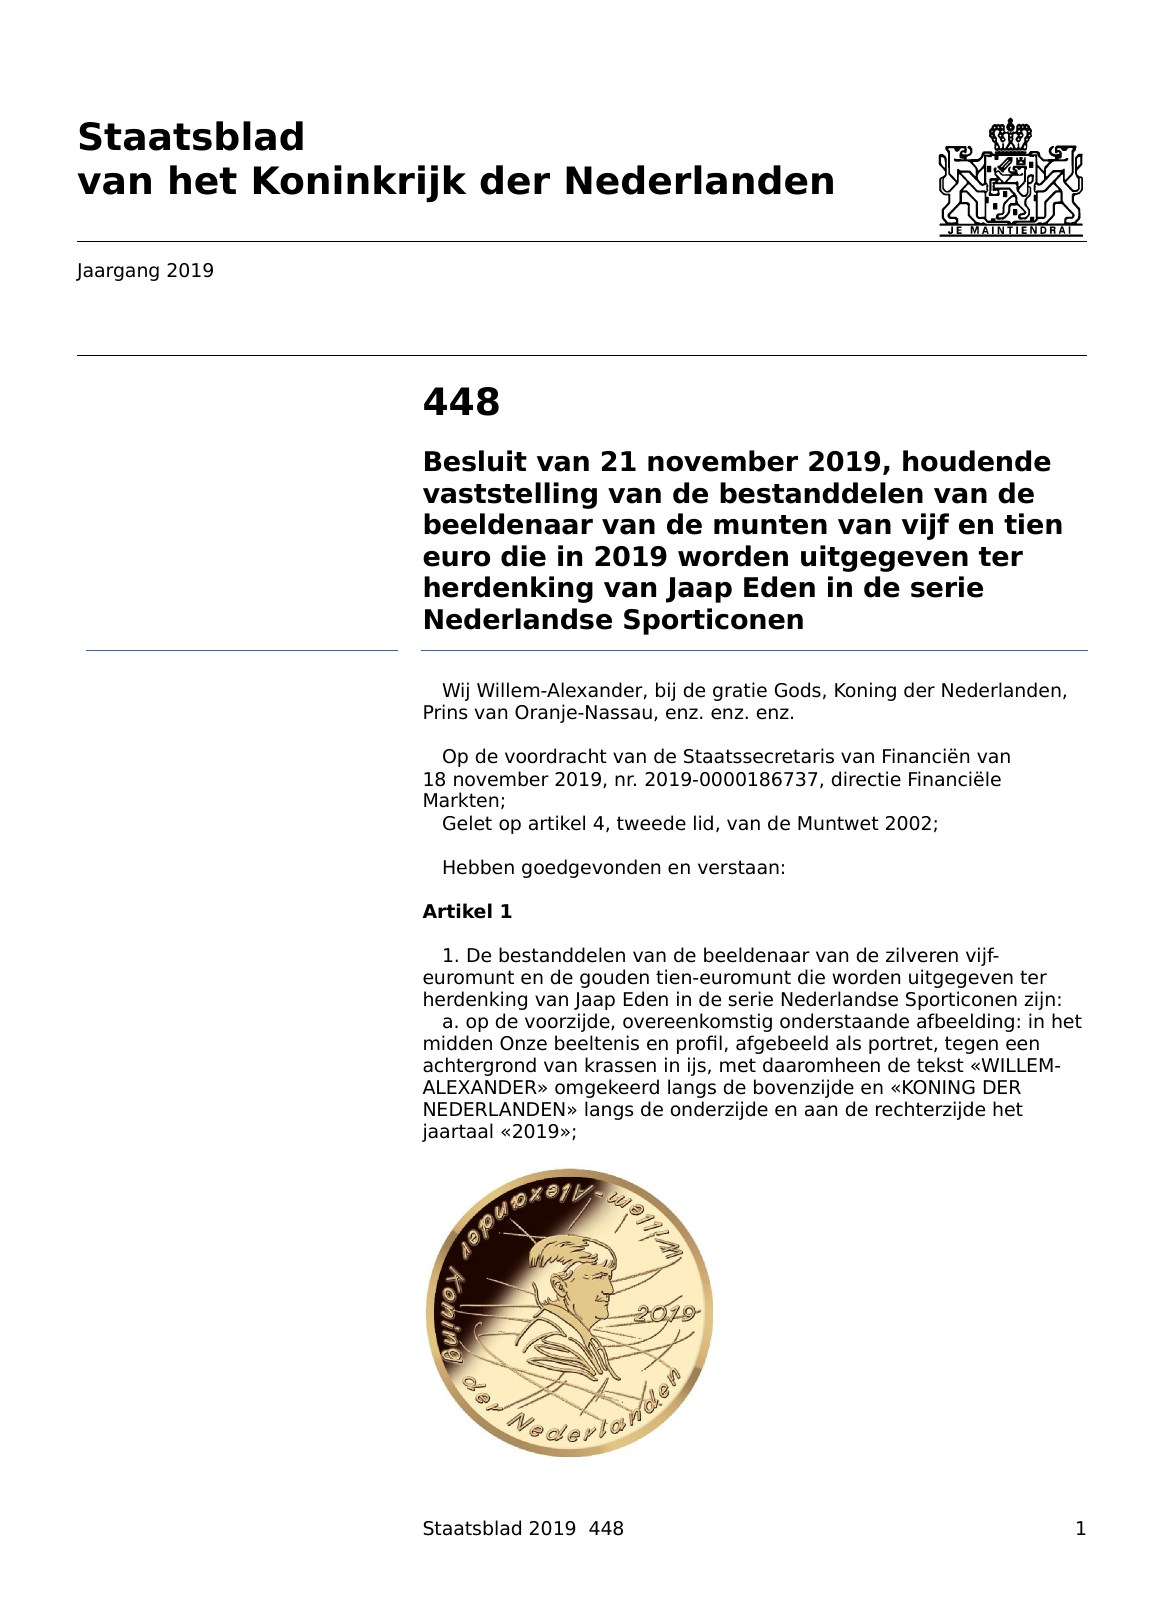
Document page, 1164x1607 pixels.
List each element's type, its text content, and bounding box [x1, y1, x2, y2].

subtitle 448 [422, 381, 1087, 424]
subtitle Artikel 1 [422, 901, 1087, 923]
table_header [886, 100, 1087, 241]
text Besluit van 21 november 2019, houdende vaststelling van de bestanddelen van de beeldenaar van de munten van vijf en tien euro die in 2019 worden uitgegeven ter herdenking van Jaap Eden in de serie Nederlandse Sporticonen [422, 447, 1087, 636]
text Hebben goedgevonden en verstaan: [422, 857, 1087, 878]
text a. op de voorzijde, overeenkomstig onderstaande afbeelding: in het midden Onze beeltenis en profil, afgebeeld als portret, tegen een achtergrond van krassen in ijs, met daaromheen de tekst «WILLEM-ALEXANDER» omgekeerd langs de bovenzijde en «KONING DER NEDERLANDEN» langs de onderzijde en aan de rechterzijde het jaartaal «2019»; [422, 1011, 1087, 1143]
table_header Staatsblad van het Koninkrijk der Nederlanden [77, 100, 886, 241]
table_cell Jaargang 2019 [77, 242, 1087, 355]
picture [936, 115, 1087, 240]
text 1. De bestanddelen van de beeldenaar van de zilveren vijf-euromunt en de gouden tien-euromunt die worden uitgegeven ter herdenking van Jaap Eden in de serie Nederlandse Sporticonen zijn: [422, 945, 1087, 1011]
text Op de voordracht van de Staatssecretaris van Financiën van 18 november 2019, nr. 2019-0000186737, directie Financiële Markten; [422, 746, 1087, 812]
text Gelet op artikel 4, tweede lid, van de Muntwet 2002; [422, 812, 1087, 834]
picture [422, 1165, 718, 1461]
text Wij Willem-Alexander, bij de gratie Gods, Koning der Nederlanden, Prins van Oranje-Nassau, enz. enz. enz. [422, 680, 1087, 724]
